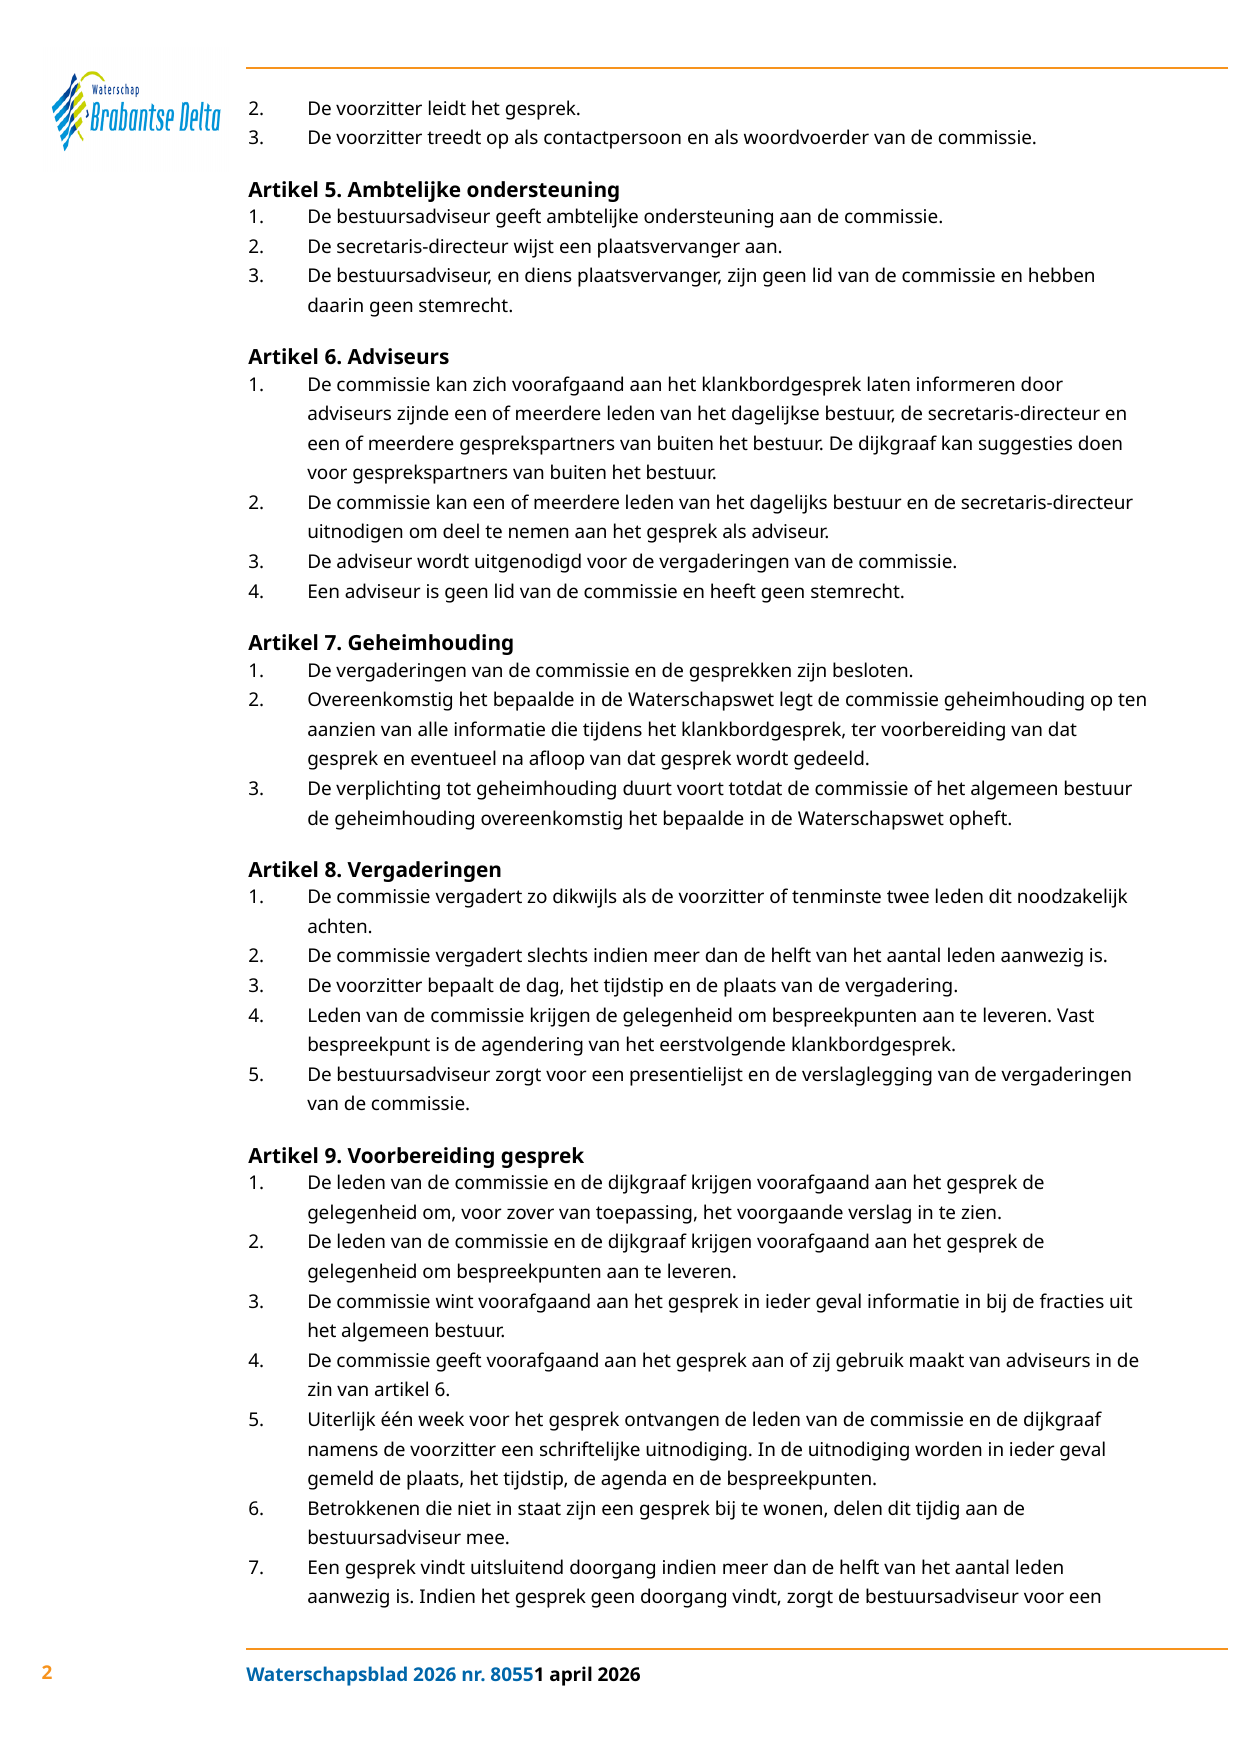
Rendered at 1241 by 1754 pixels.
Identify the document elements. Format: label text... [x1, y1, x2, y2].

list De adviseur wordt uitgenodigd voor de vergaderingen van de commissie. [248, 548, 1152, 574]
list Een gesprek vindt uitsluitend doorgang indien meer dan de helft van het aantal leden aanwezig is. Indien het gesprek geen doorgang vindt, zorgt de bestuursadviseur voor een [248, 1554, 1152, 1609]
list De vergaderingen van de commissie en de gesprekken zijn besloten. [248, 657, 1152, 682]
text Artikel 5. Ambtelijke ondersteuning [248, 175, 1152, 203]
text Artikel 9. Voorbereiding gesprek [248, 1141, 1152, 1169]
list Overeenkomstig het bepaalde in de Waterschapswet legt de commissie geheimhouding op ten aanzien van alle informatie die tijdens het klankbordgesprek, ter voorbereiding van dat gesprek en eventueel na afloop van dat gesprek wordt gedeeld. [248, 686, 1152, 771]
list De commissie geeft voorafgaand aan het gesprek aan of zij gebruik maakt van adviseurs in de zin van artikel 6. [248, 1347, 1152, 1402]
list De voorzitter leidt het gesprek. [248, 95, 1152, 121]
list Een adviseur is geen lid van de commissie en heeft geen stemrecht. [248, 578, 1152, 604]
picture [41, 47, 231, 172]
text Artikel 7. Geheimhouding [248, 628, 1152, 657]
list Leden van de commissie krijgen de gelegenheid om bespreekpunten aan te leveren. Vast bespreekpunt is de agendering van het eerstvolgende klankbordgesprek. [248, 1002, 1152, 1057]
list De secretaris-directeur wijst een plaatsvervanger aan. [248, 233, 1152, 258]
list De bestuursadviseur, en diens plaatsvervanger, zijn geen lid van de commissie en hebben daarin geen stemrecht. [248, 262, 1152, 318]
list De bestuursadviseur geeft ambtelijke ondersteuning aan de commissie. [248, 203, 1152, 229]
list Uiterlijk één week voor het gesprek ontvangen de leden van de commissie en de dijkgraaf namens de voorzitter een schriftelijke uitnodiging. In de uitnodiging worden in ieder geval gemeld de plaats, het tijdstip, de agenda en de bespreekpunten. [248, 1406, 1152, 1491]
list De voorzitter bepaalt de dag, het tijdstip en de plaats van de vergadering. [248, 972, 1152, 998]
list De commissie vergadert zo dikwijls als de voorzitter of tenminste twee leden dit noodzakelijk achten. [248, 883, 1152, 939]
list Betrokkenen die niet in staat zijn een gesprek bij te wonen, delen dit tijdig aan de bestuursadviseur mee. [248, 1495, 1152, 1550]
list De verplichting tot geheimhouding duurt voort totdat de commissie of het algemeen bestuur de geheimhouding overeenkomstig het bepaalde in de Waterschapswet opheft. [248, 775, 1152, 830]
list De voorzitter treedt op als contactpersoon en als woordvoerder van de commissie. [248, 124, 1152, 150]
list De commissie wint voorafgaand aan het gesprek in ieder geval informatie in bij de fracties uit het algemeen bestuur. [248, 1288, 1152, 1343]
text Artikel 8. Vergaderingen [248, 855, 1152, 883]
list De commissie vergadert slechts indien meer dan de helft van het aantal leden aanwezig is. [248, 943, 1152, 968]
list De leden van de commissie en de dijkgraaf krijgen voorafgaand aan het gesprek de gelegenheid om bespreekpunten aan te leveren. [248, 1229, 1152, 1284]
list De leden van de commissie en de dijkgraaf krijgen voorafgaand aan het gesprek de gelegenheid om, voor zover van toepassing, het voorgaande verslag in te zien. [248, 1169, 1152, 1225]
list De bestuursadviseur zorgt voor een presentielijst en de verslaglegging van de vergaderingen van de commissie. [248, 1061, 1152, 1116]
list De commissie kan een of meerdere leden van het dagelijks bestuur en de secretaris-directeur uitnodigen om deel te nemen aan het gesprek als adviseur. [248, 489, 1152, 544]
list De commissie kan zich voorafgaand aan het klankbordgesprek laten informeren door adviseurs zijnde een of meerdere leden van het dagelijkse bestuur, de secretaris-directeur en een of meerdere gesprekspartners van buiten het bestuur. De dijkgraaf kan suggesties doen voor gesprekspartners van buiten het bestuur. [248, 371, 1152, 485]
text Artikel 6. Adviseurs [248, 342, 1152, 371]
